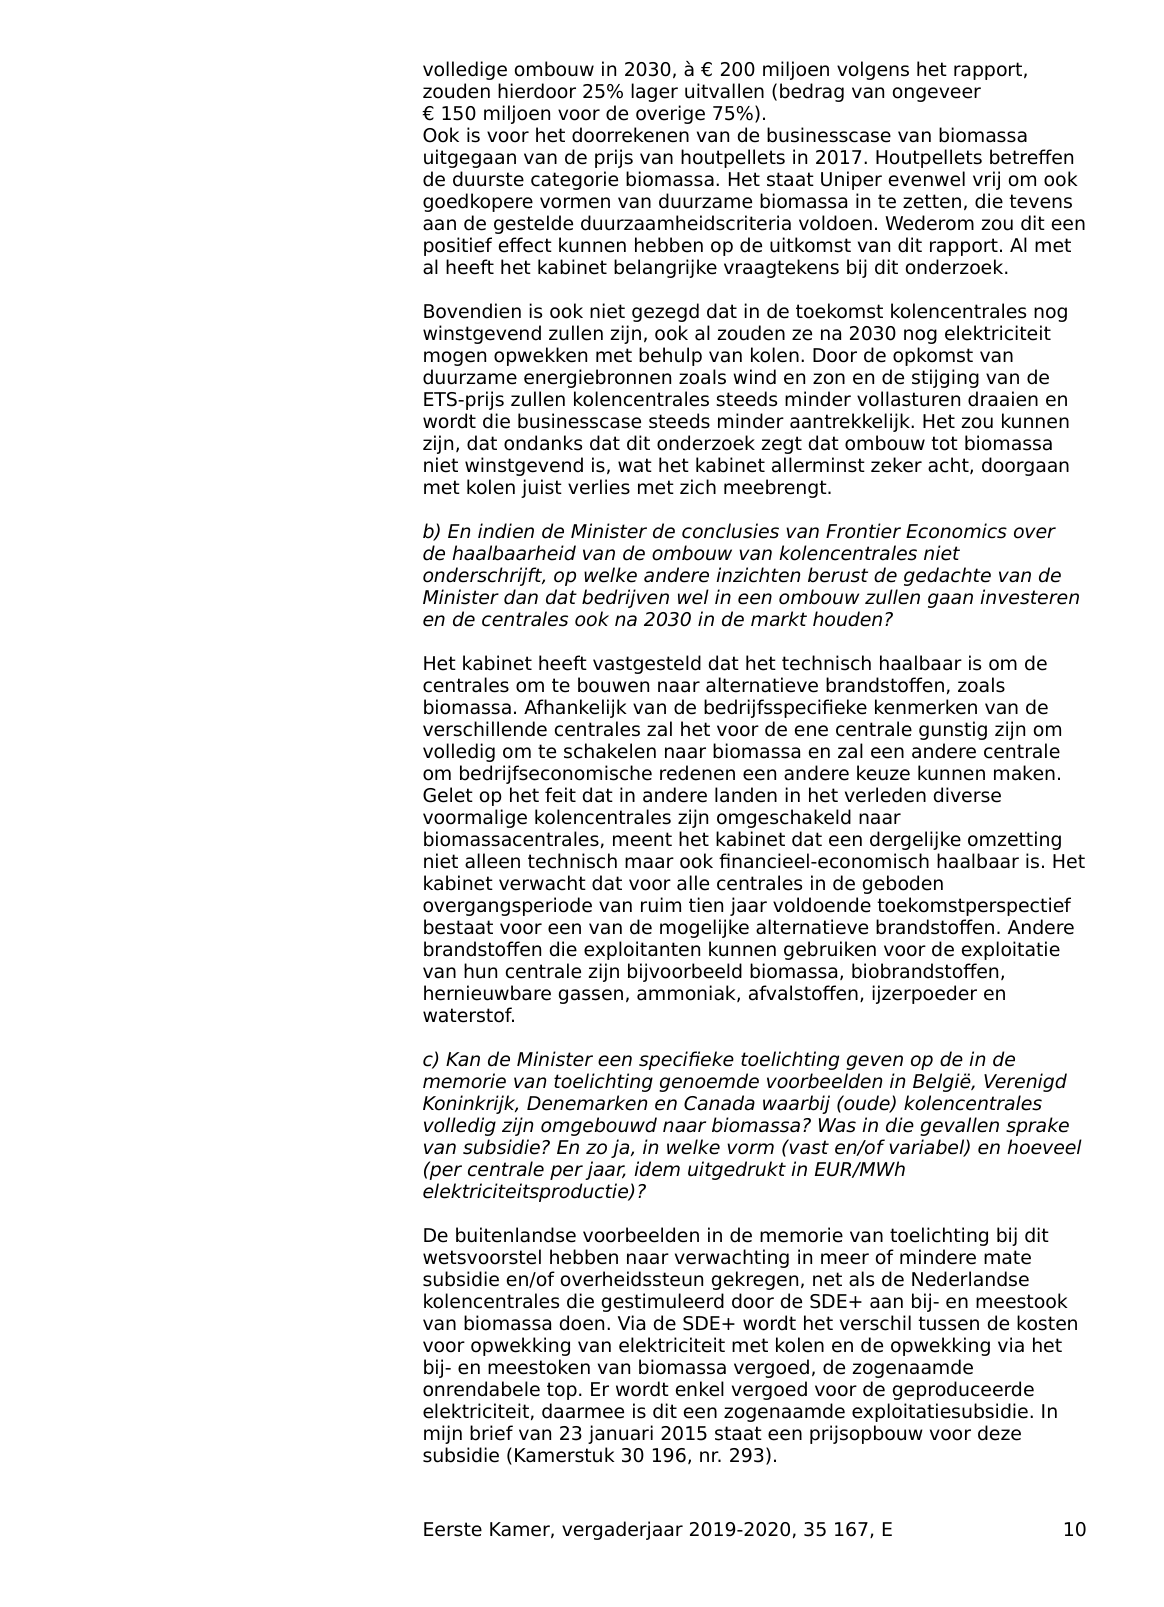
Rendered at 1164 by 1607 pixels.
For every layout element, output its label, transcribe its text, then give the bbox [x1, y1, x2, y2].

text Ook is voor het doorrekenen van de businesscase van biomassa uitgegaan van de prijs van houtpellets in 2017. Houtpellets betreffen de duurste categorie biomassa. Het staat Uniper evenwel vrij om ook goedkopere vormen van duurzame biomassa in te zetten, die tevens aan de gestelde duurzaamheidscriteria voldoen. Wederom zou dit een positief effect kunnen hebben op de uitkomst van dit rapport. Al met al heeft het kabinet belangrijke vraagtekens bij dit onderzoek. [422, 125, 1087, 279]
text b) En indien de Minister de conclusies van Frontier Economics over de haalbaarheid van de ombouw van kolencentrales niet onderschrijft, op welke andere inzichten berust de gedachte van de Minister dan dat bedrijven wel in een ombouw zullen gaan investeren en de centrales ook na 2030 in de markt houden? [422, 521, 1087, 631]
text De buitenlandse voorbeelden in de memorie van toelichting bij dit wetsvoorstel hebben naar verwachting in meer of mindere mate subsidie en/of overheidssteun gekregen, net als de Nederlandse kolencentrales die gestimuleerd door de SDE+ aan bij- en meestook van biomassa doen. Via de SDE+ wordt het verschil tussen de kosten voor opwekking van elektriciteit met kolen en de opwekking via het bij- en meestoken van biomassa vergoed, de zogenaamde onrendabele top. Er wordt enkel vergoed voor de geproduceerde elektriciteit, daarmee is dit een zogenaamde exploitatiesubsidie. In mijn brief van 23 januari 2015 staat een prijsopbouw voor deze subsidie (Kamerstuk 30 196, nr. 293). [422, 1225, 1087, 1467]
text volledige ombouw in 2030, à € 200 miljoen volgens het rapport, zouden hierdoor 25% lager uitvallen (bedrag van ongeveer € 150 miljoen voor de overige 75%). [422, 59, 1087, 125]
text Bovendien is ook niet gezegd dat in de toekomst kolencentrales nog winstgevend zullen zijn, ook al zouden ze na 2030 nog elektriciteit mogen opwekken met behulp van kolen. Door de opkomst van duurzame energiebronnen zoals wind en zon en de stijging van de ETS-prijs zullen kolencentrales steeds minder vollasturen draaien en wordt die businesscase steeds minder aantrekkelijk. Het zou kunnen zijn, dat ondanks dat dit onderzoek zegt dat ombouw tot biomassa niet winstgevend is, wat het kabinet allerminst zeker acht, doorgaan met kolen juist verlies met zich meebrengt. [422, 301, 1087, 499]
text c) Kan de Minister een specifieke toelichting geven op de in de memorie van toelichting genoemde voorbeelden in België, Verenigd Koninkrijk, Denemarken en Canada waarbij (oude) kolencentrales volledig zijn omgebouwd naar biomassa? Was in die gevallen sprake van subsidie? En zo ja, in welke vorm (vast en/of variabel) en hoeveel (per centrale per jaar, idem uitgedrukt in EUR/MWh elektriciteitsproductie)? [422, 1049, 1087, 1203]
text Het kabinet heeft vastgesteld dat het technisch haalbaar is om de centrales om te bouwen naar alternatieve brandstoffen, zoals biomassa. Afhankelijk van de bedrijfsspecifieke kenmerken van de verschillende centrales zal het voor de ene centrale gunstig zijn om volledig om te schakelen naar biomassa en zal een andere centrale om bedrijfseconomische redenen een andere keuze kunnen maken. Gelet op het feit dat in andere landen in het verleden diverse voormalige kolencentrales zijn omgeschakeld naar biomassacentrales, meent het kabinet dat een dergelijke omzetting niet alleen technisch maar ook financieel-economisch haalbaar is. Het kabinet verwacht dat voor alle centrales in de geboden overgangsperiode van ruim tien jaar voldoende toekomstperspectief bestaat voor een van de mogelijke alternatieve brandstoffen. Andere brandstoffen die exploitanten kunnen gebruiken voor de exploitatie van hun centrale zijn bijvoorbeeld biomassa, biobrandstoffen, hernieuwbare gassen, ammoniak, afvalstoffen, ijzerpoeder en waterstof. [422, 653, 1087, 1027]
